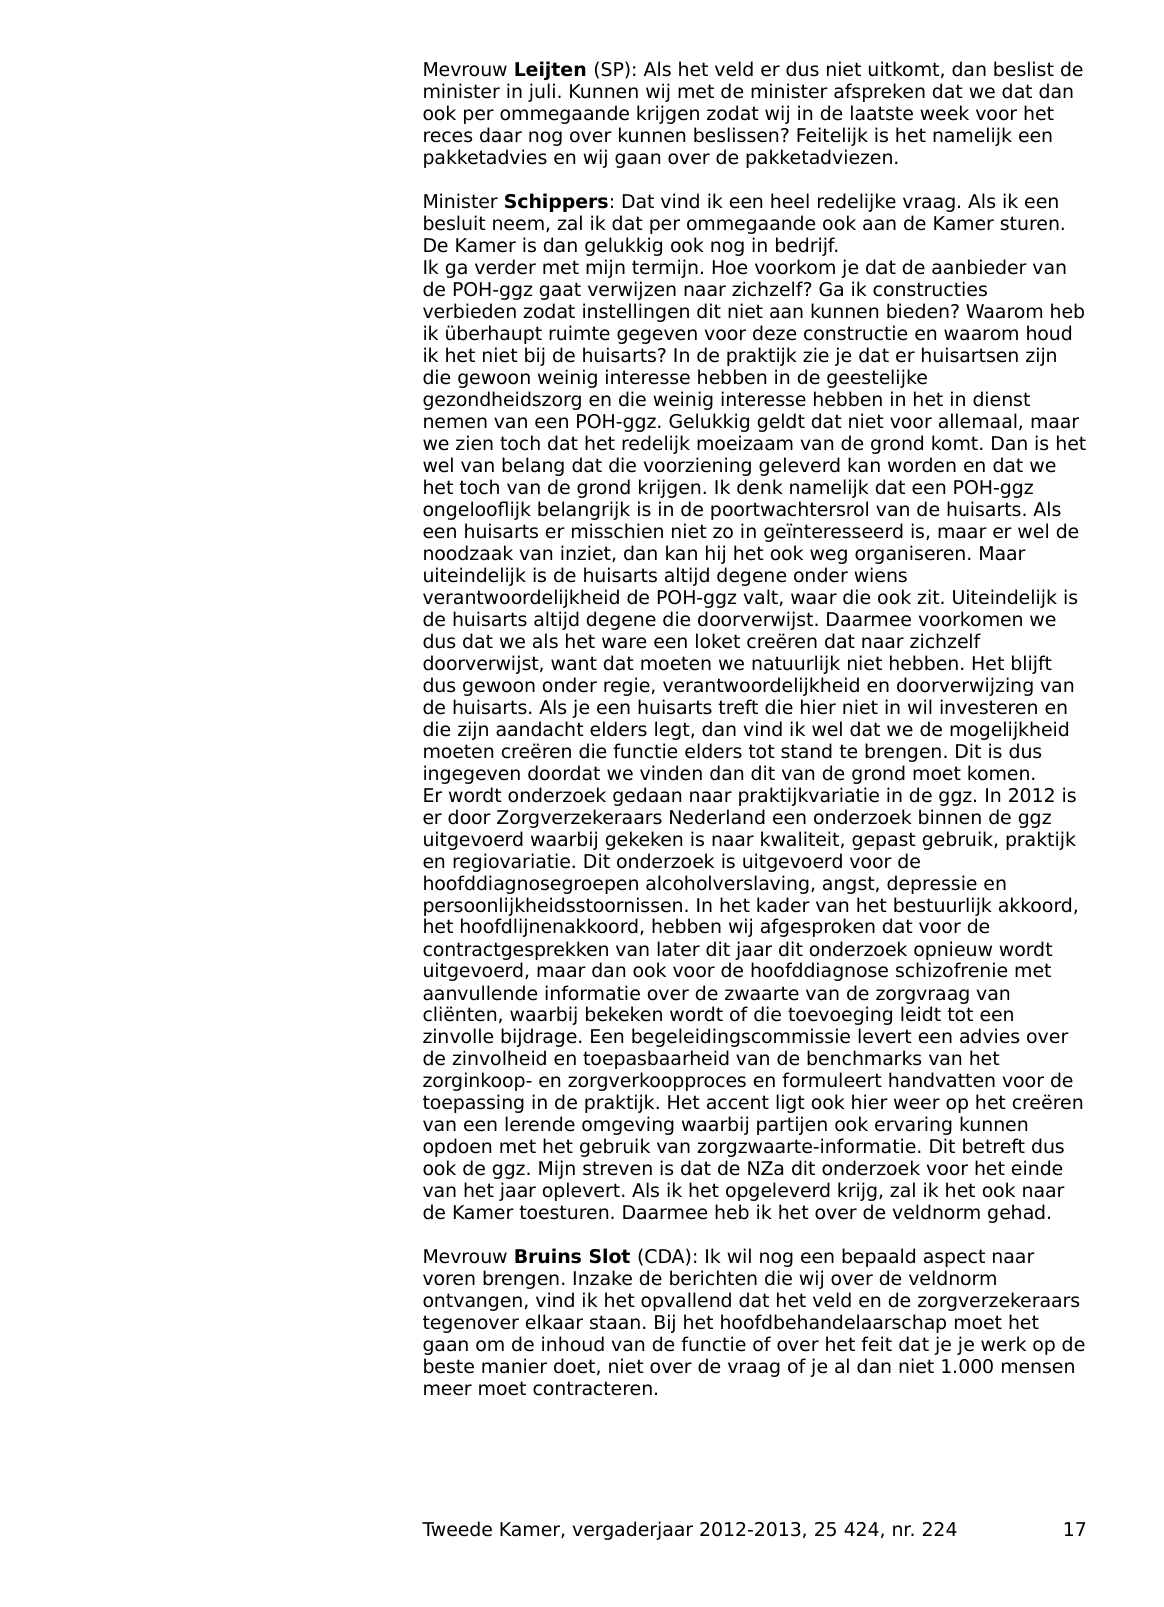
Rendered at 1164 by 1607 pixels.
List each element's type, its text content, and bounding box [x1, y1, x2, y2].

text Mevrouw Bruins Slot (CDA): Ik wil nog een bepaald aspect naar voren brengen. Inzake de berichten die wij over de veldnorm ontvangen, vind ik het opvallend dat het veld en de zorgverzekeraars tegenover elkaar staan. Bij het hoofdbehandelaarschap moet het gaan om de inhoud van de functie of over het feit dat je je werk op de beste manier doet, niet over de vraag of je al dan niet 1.000 mensen meer moet contracteren. [422, 1246, 1087, 1400]
text Minister Schippers: Dat vind ik een heel redelijke vraag. Als ik een besluit neem, zal ik dat per ommegaande ook aan de Kamer sturen. De Kamer is dan gelukkig ook nog in bedrijf. [422, 191, 1087, 257]
text Ik ga verder met mijn termijn. Hoe voorkom je dat de aanbieder van de POH-ggz gaat verwijzen naar zichzelf? Ga ik constructies verbieden zodat instellingen dit niet aan kunnen bieden? Waarom heb ik überhaupt ruimte gegeven voor deze constructie en waarom houd ik het niet bij de huisarts? In de praktijk zie je dat er huisartsen zijn die gewoon weinig interesse hebben in de geestelijke gezondheidszorg en die weinig interesse hebben in het in dienst nemen van een POH-ggz. Gelukkig geldt dat niet voor allemaal, maar we zien toch dat het redelijk moeizaam van de grond komt. Dan is het wel van belang dat die voorziening geleverd kan worden en dat we het toch van de grond krijgen. Ik denk namelijk dat een POH-ggz ongelooflijk belangrijk is in de poortwachtersrol van de huisarts. Als een huisarts er misschien niet zo in geïnteresseerd is, maar er wel de noodzaak van inziet, dan kan hij het ook weg organiseren. Maar uiteindelijk is de huisarts altijd degene onder wiens verantwoordelijkheid de POH-ggz valt, waar die ook zit. Uiteindelijk is de huisarts altijd degene die doorverwijst. Daarmee voorkomen we dus dat we als het ware een loket creëren dat naar zichzelf doorverwijst, want dat moeten we natuurlijk niet hebben. Het blijft dus gewoon onder regie, verantwoordelijkheid en doorverwijzing van de huisarts. Als je een huisarts treft die hier niet in wil investeren en die zijn aandacht elders legt, dan vind ik wel dat we de mogelijkheid moeten creëren die functie elders tot stand te brengen. Dit is dus ingegeven doordat we vinden dan dit van de grond moet komen. [422, 257, 1087, 784]
text Er wordt onderzoek gedaan naar praktijkvariatie in de ggz. In 2012 is er door Zorgverzekeraars Nederland een onderzoek binnen de ggz uitgevoerd waarbij gekeken is naar kwaliteit, gepast gebruik, praktijk en regiovariatie. Dit onderzoek is uitgevoerd voor de hoofddiagnosegroepen alcoholverslaving, angst, depressie en persoonlijkheidsstoornissen. In het kader van het bestuurlijk akkoord, het hoofdlijnenakkoord, hebben wij afgesproken dat voor de contractgesprekken van later dit jaar dit onderzoek opnieuw wordt uitgevoerd, maar dan ook voor de hoofddiagnose schizofrenie met aanvullende informatie over de zwaarte van de zorgvraag van cliënten, waarbij bekeken wordt of die toevoeging leidt tot een zinvolle bijdrage. Een begeleidingscommissie levert een advies over de zinvolheid en toepasbaarheid van de benchmarks van het zorginkoop- en zorgverkoopproces en formuleert handvatten voor de toepassing in de praktijk. Het accent ligt ook hier weer op het creëren van een lerende omgeving waarbij partijen ook ervaring kunnen opdoen met het gebruik van zorgzwaarte-informatie. Dit betreft dus ook de ggz. Mijn streven is dat de NZa dit onderzoek voor het einde van het jaar oplevert. Als ik het opgeleverd krijg, zal ik het ook naar de Kamer toesturen. Daarmee heb ik het over de veldnorm gehad. [422, 784, 1087, 1224]
text Mevrouw Leijten (SP): Als het veld er dus niet uitkomt, dan beslist de minister in juli. Kunnen wij met de minister afspreken dat we dat dan ook per ommegaande krijgen zodat wij in de laatste week voor het reces daar nog over kunnen beslissen? Feitelijk is het namelijk een pakketadvies en wij gaan over de pakketadviezen. [422, 59, 1087, 169]
